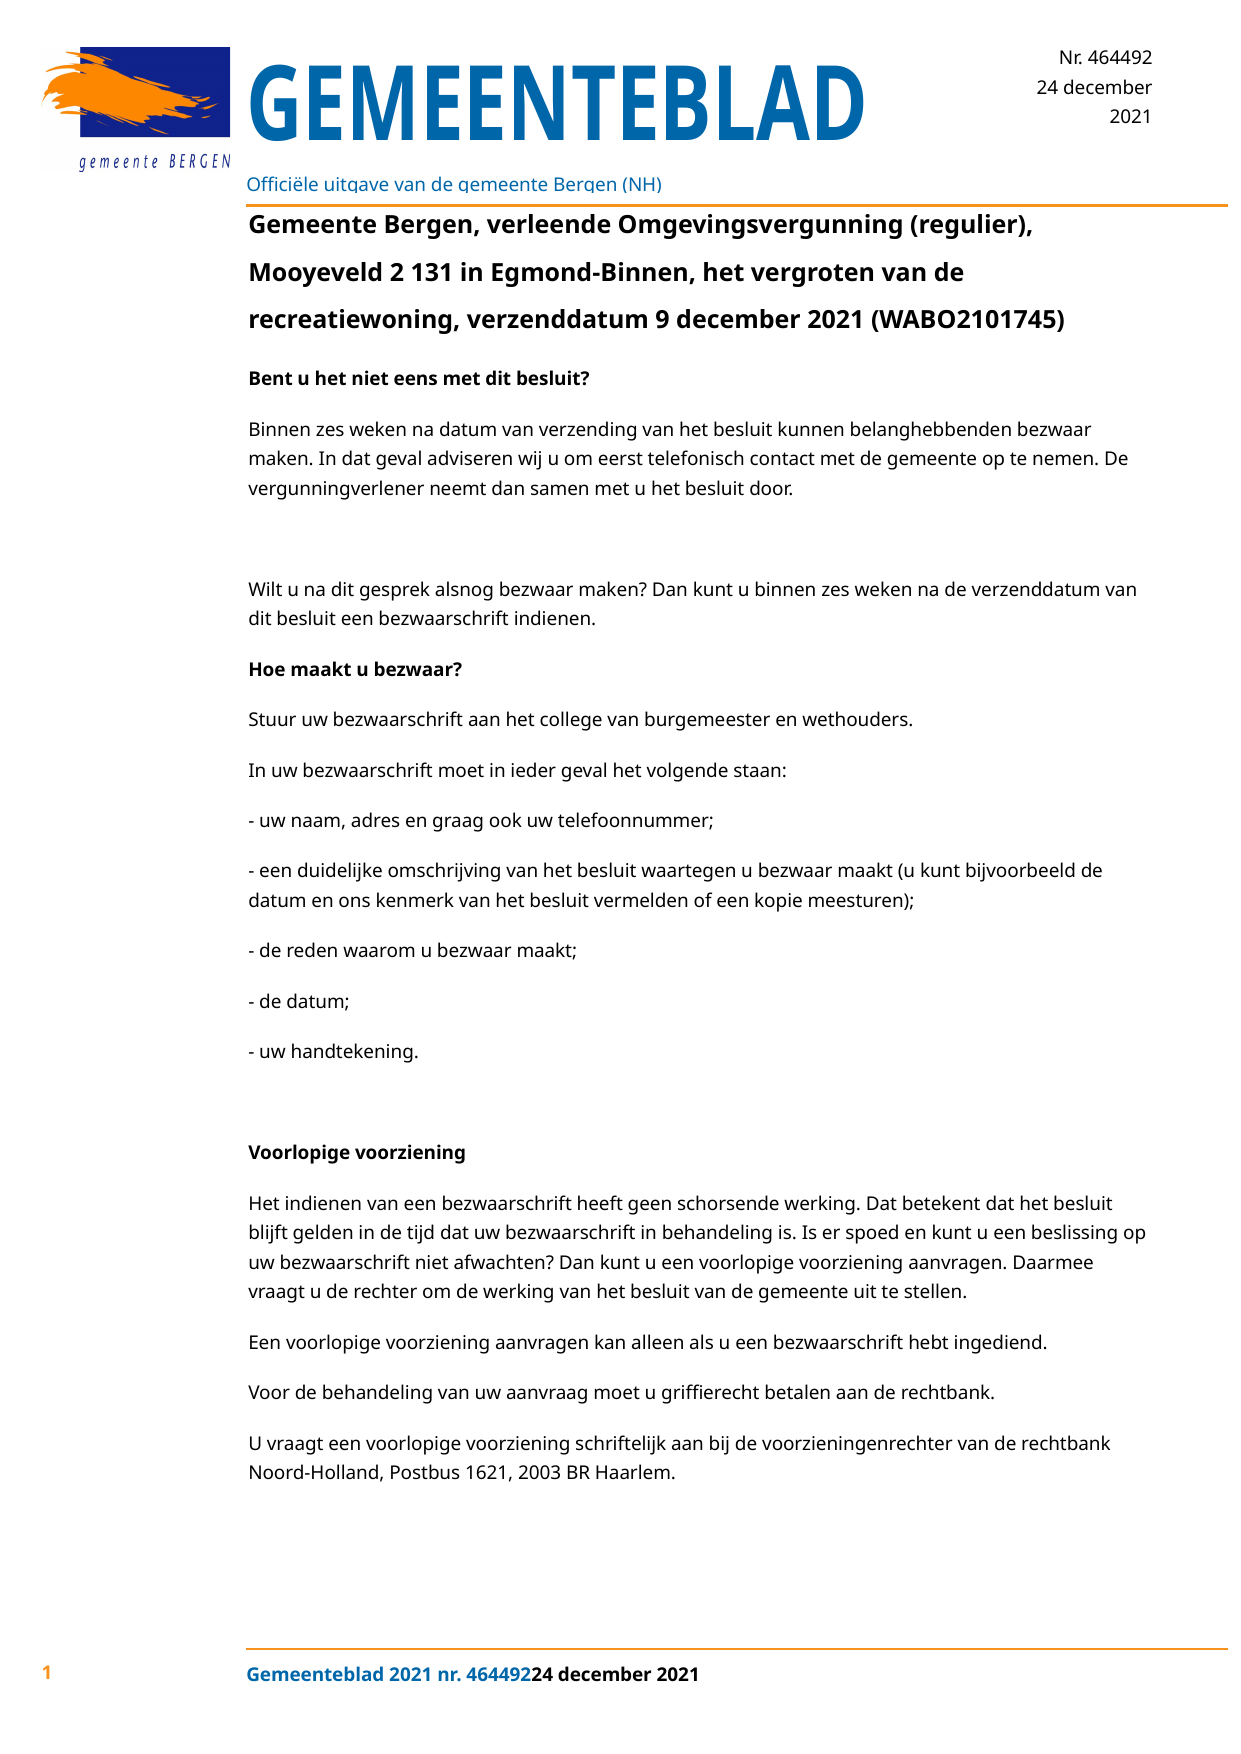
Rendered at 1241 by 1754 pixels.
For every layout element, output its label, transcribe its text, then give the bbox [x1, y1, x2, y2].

text Gemeente Bergen, verleende Omgevingsvergunning (regulier), Mooyeveld 2 131 in Egmond-Binnen, het vergroten van de recreatiewoning, verzenddatum 9 december 2021 (WABO2101745) [248, 207, 1152, 336]
text Het indienen van een bezwaarschrift heeft geen schorsende werking. Dat betekent dat het besluit blijft gelden in de tijd dat uw bezwaarschrift in behandeling is. Is er spoed en kunt u een beslissing op uw bezwaarschrift niet afwachten? Dan kunt u een voorlopige voorziening aanvragen. Daarmee vraagt u de rechter om de werking van het besluit van de gemeente uit te stellen. [248, 1190, 1152, 1304]
text Stuur uw bezwaarschrift aan het college van burgemeester en wethouders. [248, 706, 1152, 732]
text Binnen zes weken na datum van verzending van het besluit kunnen belanghebbenden bezwaar maken. In dat geval adviseren wij u om eerst telefonisch contact met de gemeente op te nemen. De vergunningverlener neemt dan samen met u het besluit door. [248, 416, 1152, 501]
text Voorlopige voorziening [248, 1139, 1152, 1165]
text In uw bezwaarschrift moet in ieder geval het volgende staan: [248, 757, 1152, 782]
picture [41, 47, 231, 172]
text - de datum; [248, 988, 1152, 1014]
text U vraagt een voorlopige voorziening schriftelijk aan bij de voorzieningenrechter van de rechtbank Noord-Holland, Postbus 1621, 2003 BR Haarlem. [248, 1430, 1152, 1485]
text Hoe maakt u bezwaar? [248, 656, 1152, 682]
text - een duidelijke omschrijving van het besluit waartegen u bezwaar maakt (u kunt bijvoorbeeld de datum en ons kenmerk van het besluit vermelden of een kopie meesturen); [248, 858, 1152, 913]
text Een voorlopige voorziening aanvragen kan alleen als u een bezwaarschrift hebt ingediend. [248, 1329, 1152, 1354]
text Voor de behandeling van uw aanvraag moet u griffierecht betalen aan de rechtbank. [248, 1379, 1152, 1405]
text - uw handtekening. [248, 1038, 1152, 1064]
text - de reden waarom u bezwaar maakt; [248, 938, 1152, 963]
text - uw naam, adres en graag ook uw telefoonnummer; [248, 807, 1152, 833]
text Wilt u na dit gesprek alsnog bezwaar maken? Dan kunt u binnen zes weken na de verzenddatum van dit besluit een bezwaarschrift indienen. [248, 576, 1152, 631]
text Bent u het niet eens met dit besluit? [248, 366, 1152, 391]
